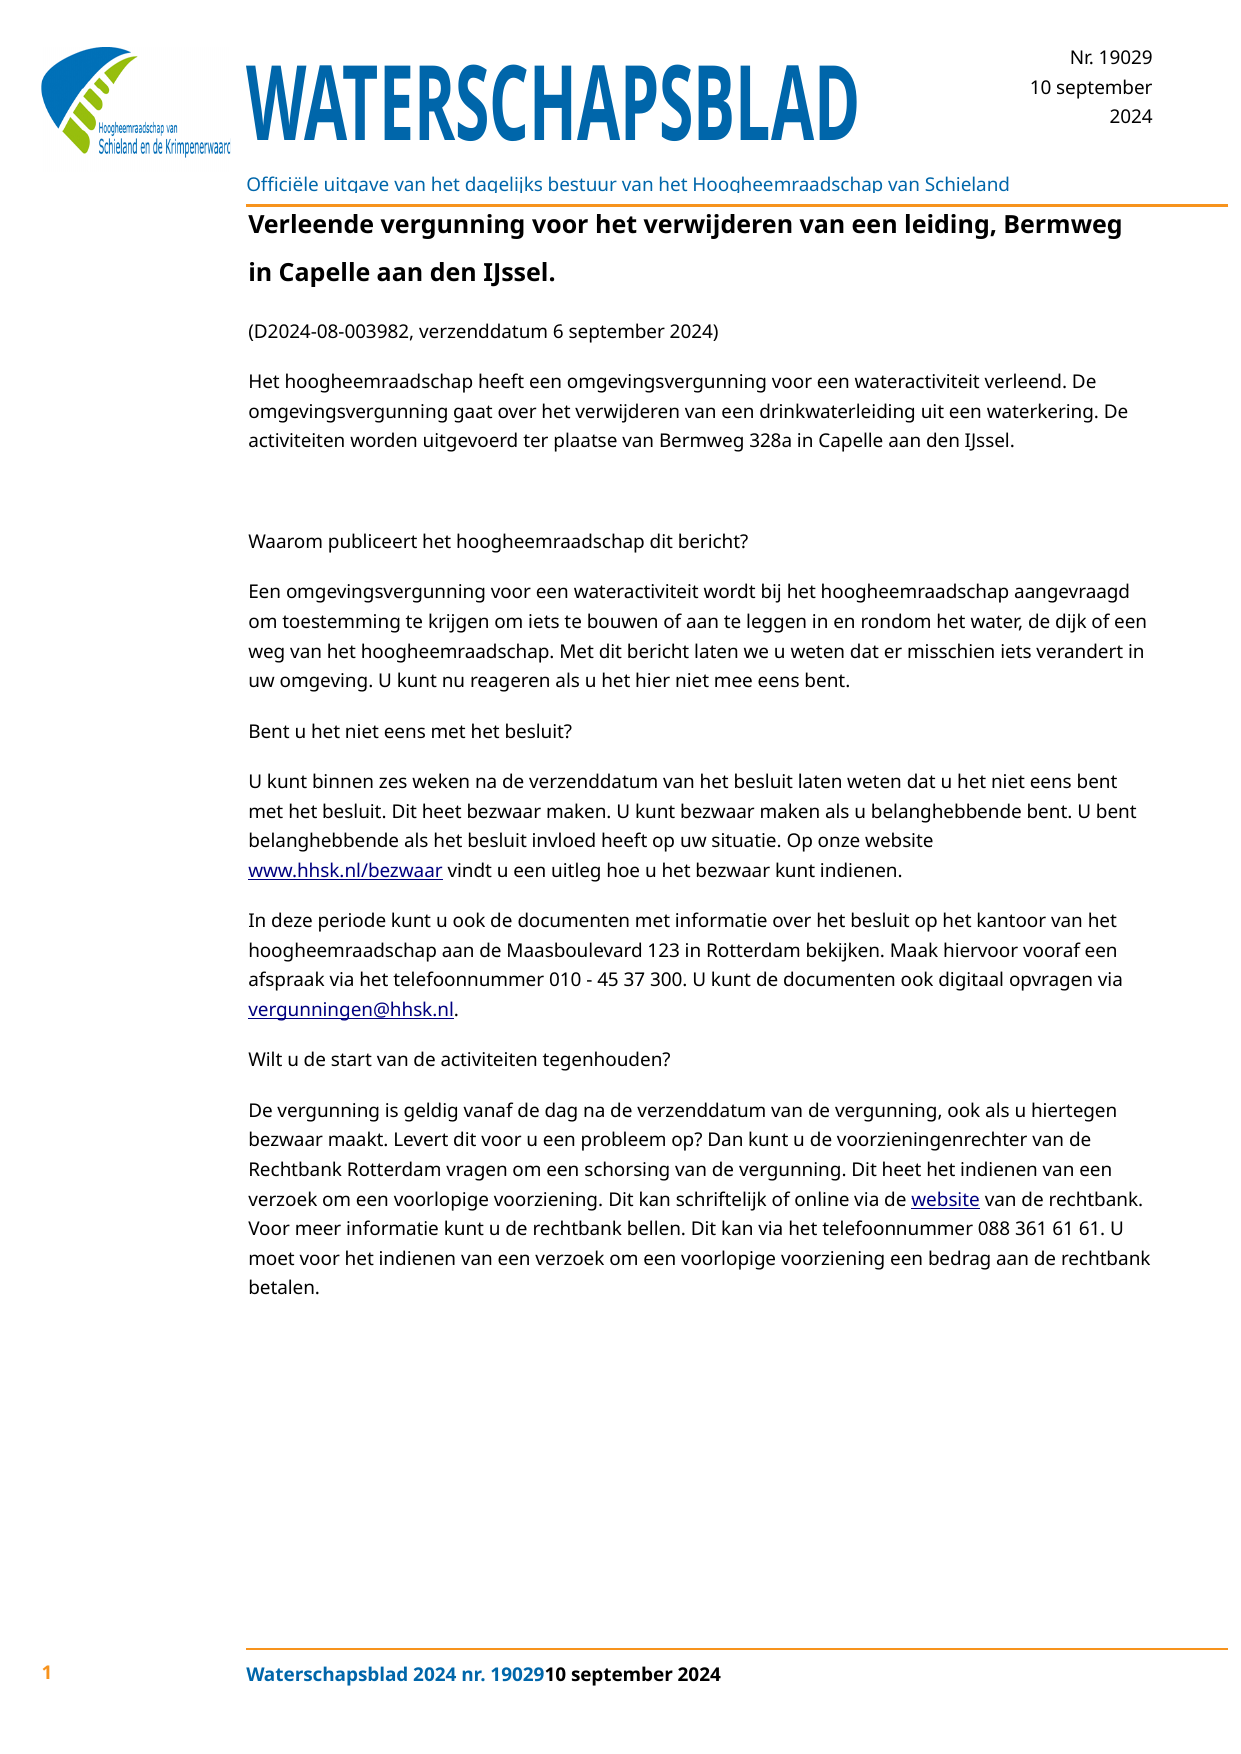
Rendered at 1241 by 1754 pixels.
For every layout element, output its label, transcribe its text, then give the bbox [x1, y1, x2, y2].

text Bent u het niet eens met het besluit? [248, 718, 1152, 744]
text (D2024-08-003982, verzenddatum 6 september 2024) [248, 318, 1152, 344]
text Waarom publiceert het hoogheemraadschap dit bericht? [248, 528, 1152, 554]
picture [41, 47, 231, 172]
text U kunt binnen zes weken na de verzenddatum van het besluit laten weten dat u het niet eens bent met het besluit. Dit heet bezwaar maken. U kunt bezwaar maken als u belanghebbende bent. U bent belanghebbende als het besluit invloed heeft op uw situatie. Op onze website www.hhsk.nl/bezwaar vindt u een uitleg hoe u het bezwaar kunt indienen. [248, 768, 1152, 883]
text In deze periode kunt u ook de documenten met informatie over het besluit op het kantoor van het hoogheemraadschap aan de Maasboulevard 123 in Rotterdam bekijken. Maak hiervoor vooraf een afspraak via het telefoonnummer 010 - 45 37 300. U kunt de documenten ook digitaal opvragen via vergunningen@hhsk.nl. [248, 907, 1152, 1022]
text De vergunning is geldig vanaf de dag na de verzenddatum van de vergunning, ook als u hiertegen bezwaar maakt. Levert dit voor u een probleem op? Dan kunt u de voorzieningenrechter van de Rechtbank Rotterdam vragen om een schorsing van de vergunning. Dit heet het indienen van een verzoek om een voorlopige voorziening. Dit kan schriftelijk of online via de website van de rechtbank. Voor meer informatie kunt u de rechtbank bellen. Dit kan via het telefoonnummer 088 361 61 61. U moet voor het indienen van een verzoek om een voorlopige voorziening een bedrag aan de rechtbank betalen. [248, 1097, 1152, 1300]
text Verleende vergunning voor het verwijderen van een leiding, Bermweg in Capelle aan den IJssel. [248, 207, 1152, 288]
text Wilt u de start van de activiteiten tegenhouden? [248, 1047, 1152, 1072]
text Een omgevingsvergunning voor een wateractiviteit wordt bij het hoogheemraadschap aangevraagd om toestemming te krijgen om iets te bouwen of aan te leggen in en rondom het water, de dijk of een weg van het hoogheemraadschap. Met dit bericht laten we u weten dat er misschien iets verandert in uw omgeving. U kunt nu reageren als u het hier niet mee eens bent. [248, 579, 1152, 693]
text Het hoogheemraadschap heeft een omgevingsvergunning voor een wateractiviteit verleend. De omgevingsvergunning gaat over het verwijderen van een drinkwaterleiding uit een waterkering. De activiteiten worden uitgevoerd ter plaatse van Bermweg 328a in Capelle aan den IJssel. [248, 368, 1152, 453]
